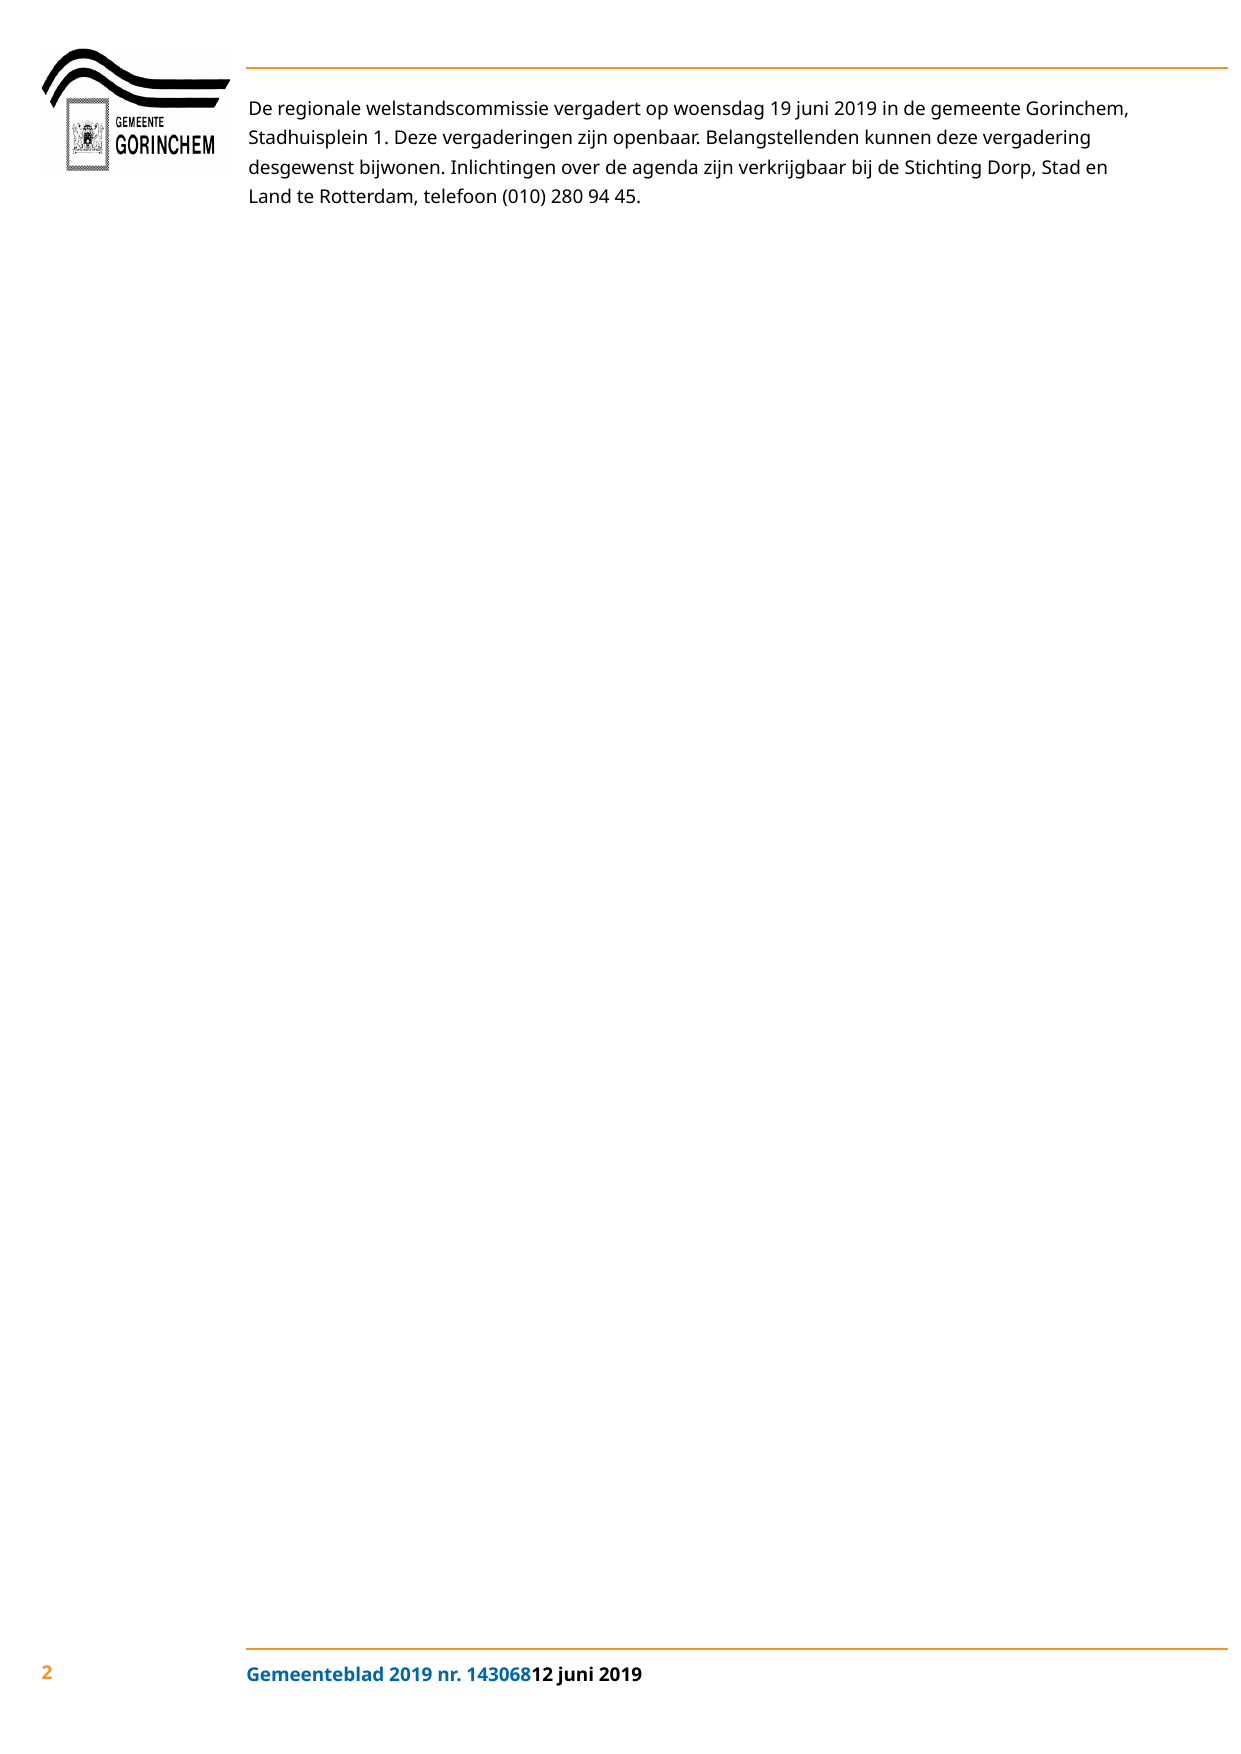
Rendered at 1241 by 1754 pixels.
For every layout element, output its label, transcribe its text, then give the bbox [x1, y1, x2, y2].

text De regionale welstandscommissie vergadert op woensdag 19 juni 2019 in de gemeente Gorinchem, Stadhuisplein 1. Deze vergaderingen zijn openbaar. Belangstellenden kunnen deze vergadering desgewenst bijwonen. Inlichtingen over de agenda zijn verkrijgbaar bij de Stichting Dorp, Stad en Land te Rotterdam, telefoon (010) 280 94 45. [248, 95, 1152, 209]
picture [41, 47, 231, 172]
